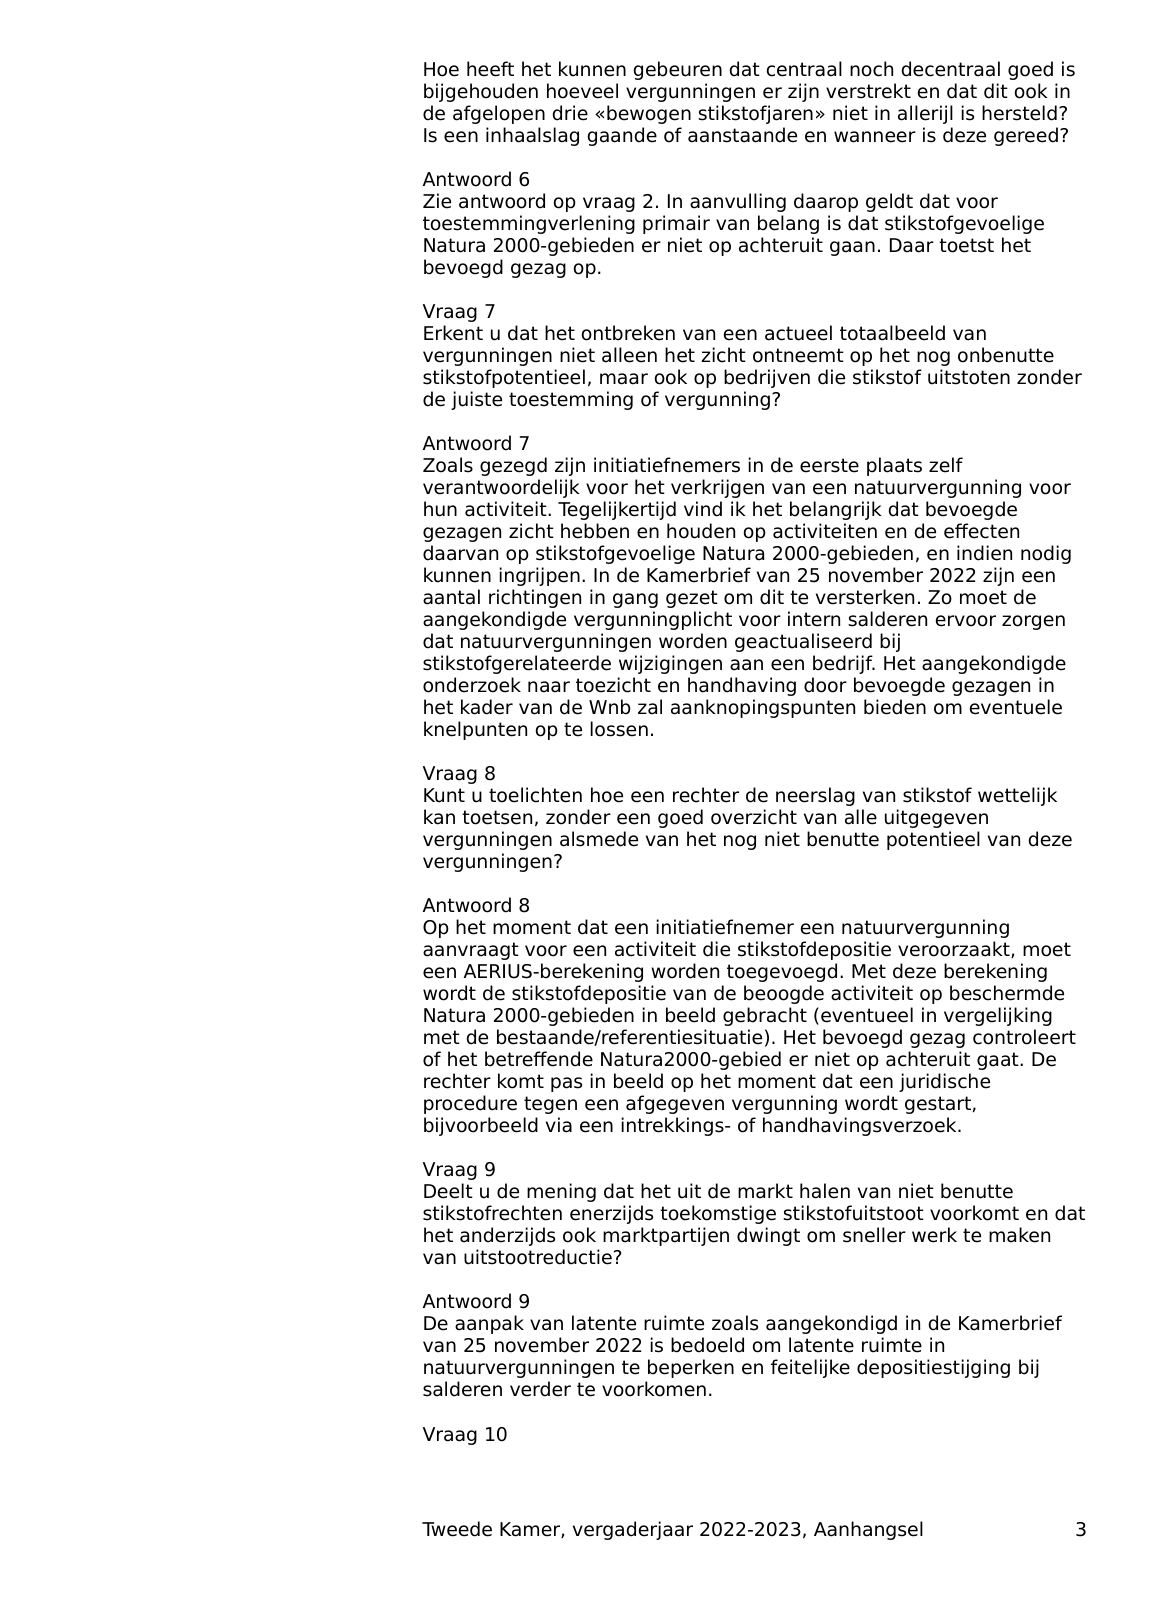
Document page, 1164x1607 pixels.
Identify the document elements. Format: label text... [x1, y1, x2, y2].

text Antwoord 7 [422, 433, 1087, 455]
text Hoe heeft het kunnen gebeuren dat centraal noch decentraal goed is bijgehouden hoeveel vergunningen er zijn verstrekt en dat dit ook in de afgelopen drie «bewogen stikstofjaren» niet in allerijl is hersteld? Is een inhaalslag gaande of aanstaande en wanneer is deze gereed? [422, 59, 1087, 147]
text Vraag 8 [422, 763, 1087, 785]
text Vraag 9 [422, 1159, 1087, 1181]
text Vraag 7 [422, 301, 1087, 323]
text De aanpak van latente ruimte zoals aangekondigd in de Kamerbrief van 25 november 2022 is bedoeld om latente ruimte in natuurvergunningen te beperken en feitelijke depositiestijging bij salderen verder te voorkomen. [422, 1313, 1087, 1401]
text Antwoord 8 [422, 895, 1087, 917]
text Op het moment dat een initiatiefnemer een natuurvergunning aanvraagt voor een activiteit die stikstofdepositie veroorzaakt, moet een AERIUS-berekening worden toegevoegd. Met deze berekening wordt de stikstofdepositie van de beoogde activiteit op beschermde Natura 2000-gebieden in beeld gebracht (eventueel in vergelijking met de bestaande/referentiesituatie). Het bevoegd gezag controleert of het betreffende Natura2000-gebied er niet op achteruit gaat. De rechter komt pas in beeld op het moment dat een juridische procedure tegen een afgegeven vergunning wordt gestart, bijvoorbeeld via een intrekkings- of handhavingsverzoek. [422, 917, 1087, 1137]
text Zoals gezegd zijn initiatiefnemers in de eerste plaats zelf verantwoordelijk voor het verkrijgen van een natuurvergunning voor hun activiteit. Tegelijkertijd vind ik het belangrijk dat bevoegde gezagen zicht hebben en houden op activiteiten en de effecten daarvan op stikstofgevoelige Natura 2000-gebieden, en indien nodig kunnen ingrijpen. In de Kamerbrief van 25 november 2022 zijn een aantal richtingen in gang gezet om dit te versterken. Zo moet de aangekondigde vergunningplicht voor intern salderen ervoor zorgen dat natuurvergunningen worden geactualiseerd bij stikstofgerelateerde wijzigingen aan een bedrijf. Het aangekondigde onderzoek naar toezicht en handhaving door bevoegde gezagen in het kader van de Wnb zal aanknopingspunten bieden om eventuele knelpunten op te lossen. [422, 455, 1087, 741]
text Zie antwoord op vraag 2. In aanvulling daarop geldt dat voor toestemmingverlening primair van belang is dat stikstofgevoelige Natura 2000-gebieden er niet op achteruit gaan. Daar toetst het bevoegd gezag op. [422, 191, 1087, 279]
text Vraag 10 [422, 1423, 1087, 1445]
text Antwoord 9 [422, 1291, 1087, 1313]
text Antwoord 6 [422, 169, 1087, 191]
text Erkent u dat het ontbreken van een actueel totaalbeeld van vergunningen niet alleen het zicht ontneemt op het nog onbenutte stikstofpotentieel, maar ook op bedrijven die stikstof uitstoten zonder de juiste toestemming of vergunning? [422, 323, 1087, 411]
text Kunt u toelichten hoe een rechter de neerslag van stikstof wettelijk kan toetsen, zonder een goed overzicht van alle uitgegeven vergunningen alsmede van het nog niet benutte potentieel van deze vergunningen? [422, 785, 1087, 873]
text Deelt u de mening dat het uit de markt halen van niet benutte stikstofrechten enerzijds toekomstige stikstofuitstoot voorkomt en dat het anderzijds ook marktpartijen dwingt om sneller werk te maken van uitstootreductie? [422, 1181, 1087, 1269]
